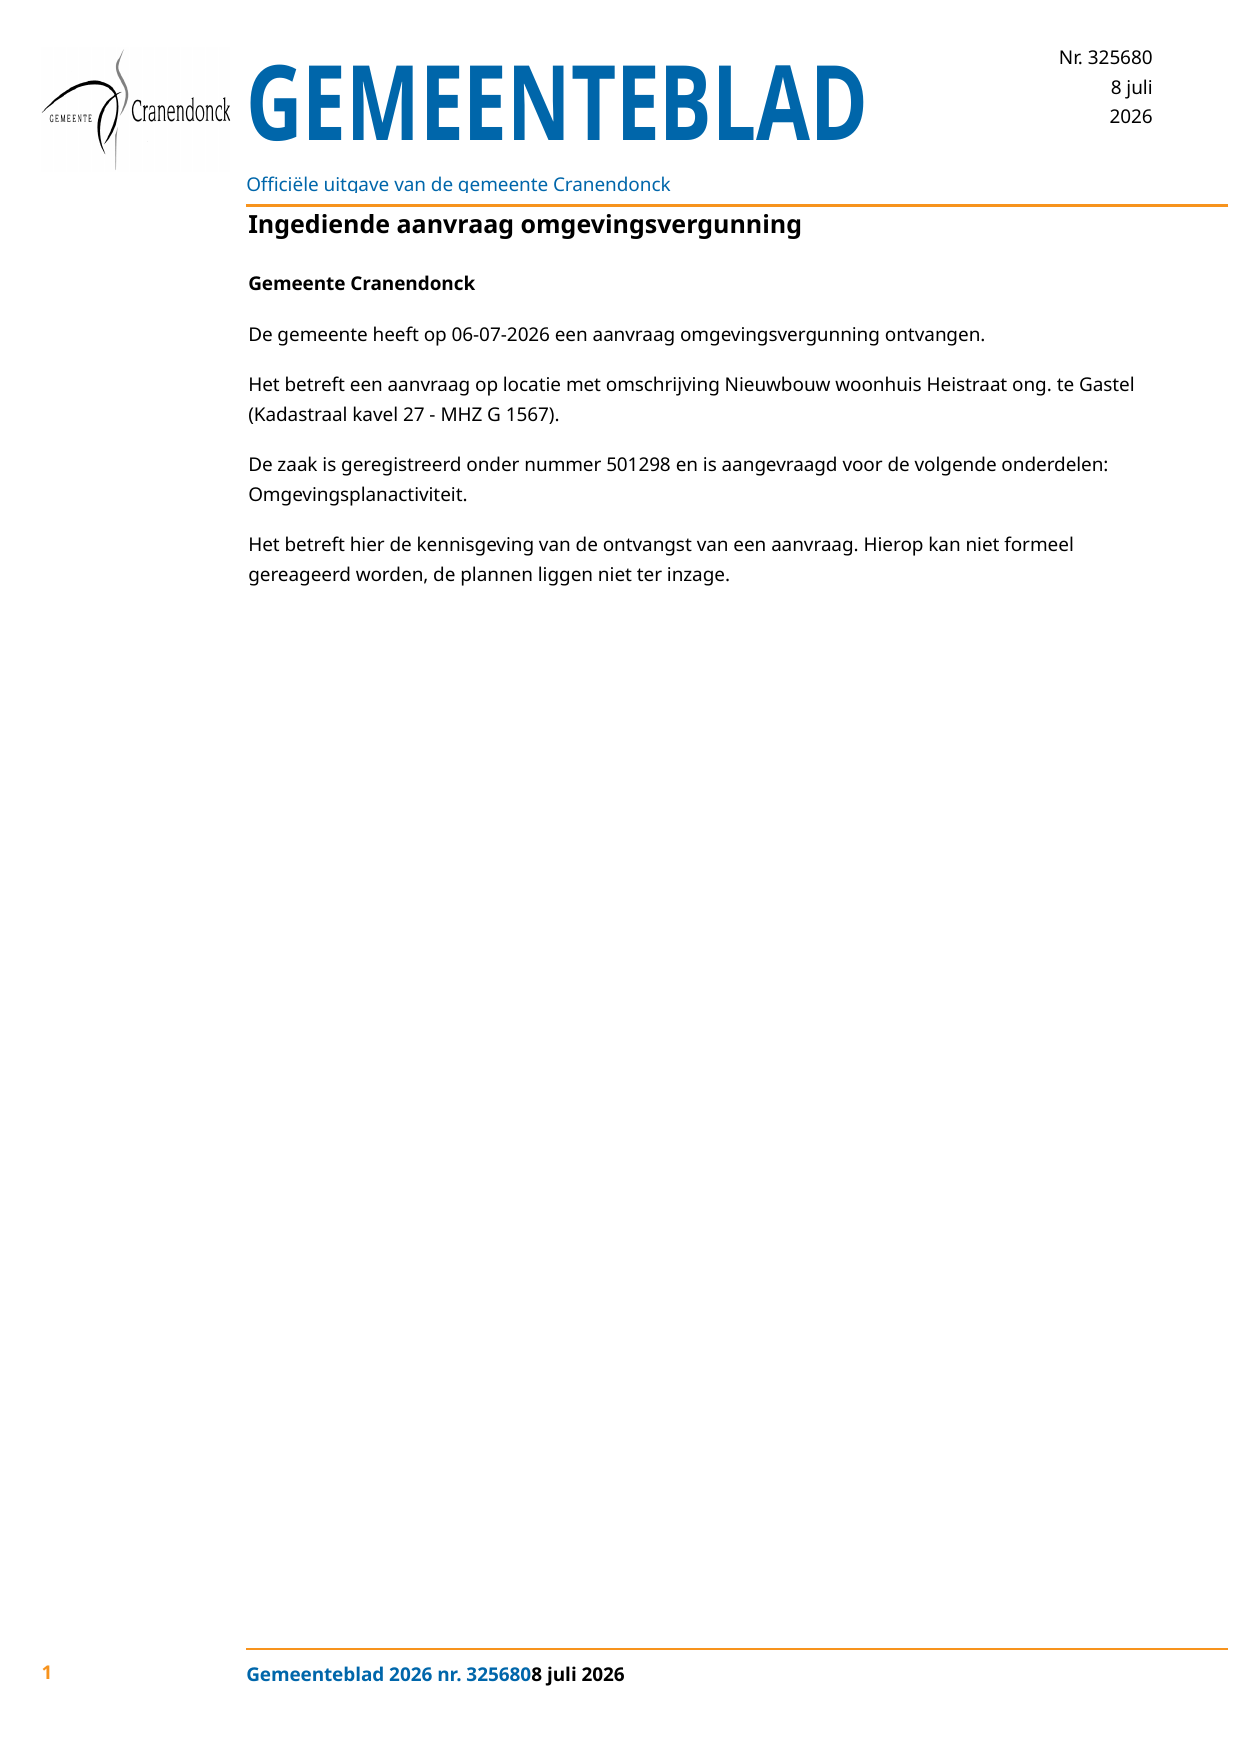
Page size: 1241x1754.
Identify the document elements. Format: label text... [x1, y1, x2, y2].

picture [41, 47, 231, 172]
text Het betreft een aanvraag op locatie met omschrijving Nieuwbouw woonhuis Heistraat ong. te Gastel (Kadastraal kavel 27 - MHZ G 1567). [248, 371, 1152, 426]
text Gemeente Cranendonck [248, 270, 1152, 296]
text De gemeente heeft op 06-07-2026 een aanvraag omgevingsvergunning ontvangen. [248, 321, 1152, 346]
text Ingediende aanvraag omgevingsvergunning [248, 207, 1152, 241]
text Het betreft hier de kennisgeving van de ontvangst van een aanvraag. Hierop kan niet formeel gereageerd worden, de plannen liggen niet ter inzage. [248, 531, 1152, 586]
text De zaak is geregistreerd onder nummer 501298 en is aangevraagd voor de volgende onderdelen: Omgevingsplanactiviteit. [248, 451, 1152, 506]
